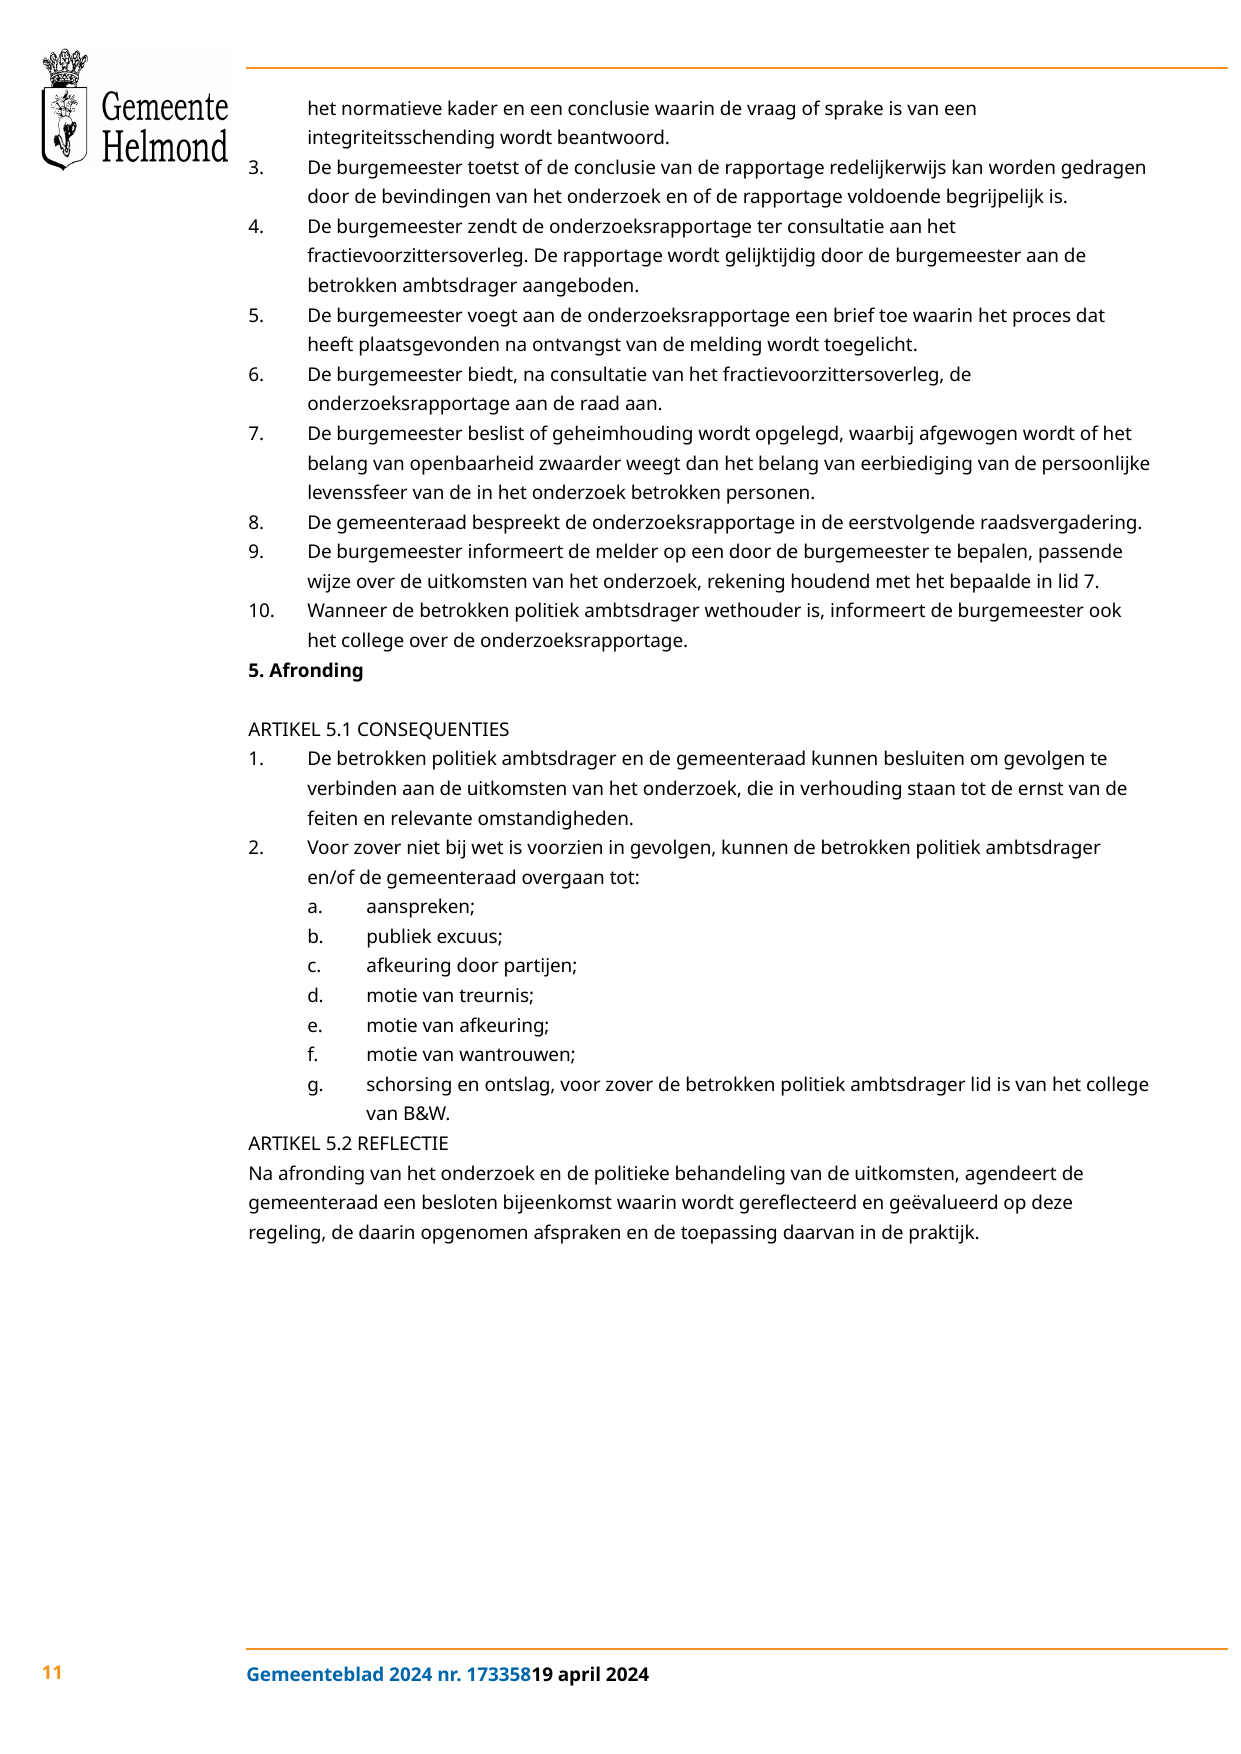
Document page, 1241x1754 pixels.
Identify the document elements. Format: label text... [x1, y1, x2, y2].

text ARTIKEL 5.1 CONSEQUENTIES [248, 716, 1152, 742]
list De burgemeester beslist of geheimhouding wordt opgelegd, waarbij afgewogen wordt of het belang van openbaarheid zwaarder weegt dan het belang van eerbiediging van de persoonlijke levenssfeer van de in het onderzoek betrokken personen. [248, 420, 1152, 505]
list De betrokken politiek ambtsdrager en de gemeenteraad kunnen besluiten om gevolgen te verbinden aan de uitkomsten van het onderzoek, die in verhouding staan tot de ernst van de feiten en relevante omstandigheden. [248, 746, 1152, 831]
list motie van afkeuring; [307, 1012, 1152, 1038]
list het normatieve kader en een conclusie waarin de vraag of sprake is van een integriteitsschending wordt beantwoord. [248, 95, 1152, 150]
list Voor zover niet bij wet is voorzien in gevolgen, kunnen de betrokken politiek ambtsdrager en/of de gemeenteraad overgaan tot: [248, 834, 1152, 890]
text 5. Afronding [248, 657, 1152, 683]
list schorsing en ontslag, voor zover de betrokken politiek ambtsdrager lid is van het college van B&W. [307, 1071, 1152, 1126]
list De gemeenteraad bespreekt de onderzoeksrapportage in de eerstvolgende raadsvergadering. [248, 509, 1152, 535]
text ARTIKEL 5.2 REFLECTIE [248, 1130, 1152, 1156]
list motie van treurnis; [307, 982, 1152, 1008]
text Na afronding van het onderzoek en de politieke behandeling van de uitkomsten, agendeert de gemeenteraad een besloten bijeenkomst waarin wordt gereflecteerd en geëvalueerd op deze regeling, de daarin opgenomen afspraken en de toepassing daarvan in de praktijk. [248, 1160, 1152, 1245]
list publiek excuus; [307, 923, 1152, 949]
list Wanneer de betrokken politiek ambtsdrager wethouder is, informeert de burgemeester ook het college over de onderzoeksrapportage. [248, 598, 1152, 653]
list afkeuring door partijen; [307, 953, 1152, 978]
list motie van wantrouwen; [307, 1041, 1152, 1067]
list De burgemeester zendt de onderzoeksrapportage ter consultatie aan het fractievoorzittersoverleg. De rapportage wordt gelijktijdig door de burgemeester aan de betrokken ambtsdrager aangeboden. [248, 213, 1152, 298]
list De burgemeester biedt, na consultatie van het fractievoorzittersoverleg, de onderzoeksrapportage aan de raad aan. [248, 361, 1152, 416]
list De burgemeester toetst of de conclusie van de rapportage redelijkerwijs kan worden gedragen door de bevindingen van het onderzoek en of de rapportage voldoende begrijpelijk is. [248, 154, 1152, 209]
list De burgemeester voegt aan de onderzoeksrapportage een brief toe waarin het proces dat heeft plaatsgevonden na ontvangst van de melding wordt toegelicht. [248, 302, 1152, 357]
list De burgemeester informeert de melder op een door de burgemeester te bepalen, passende wijze over de uitkomsten van het onderzoek, rekening houdend met het bepaalde in lid 7. [248, 538, 1152, 594]
list aanspreken; [307, 893, 1152, 919]
picture [41, 47, 231, 172]
